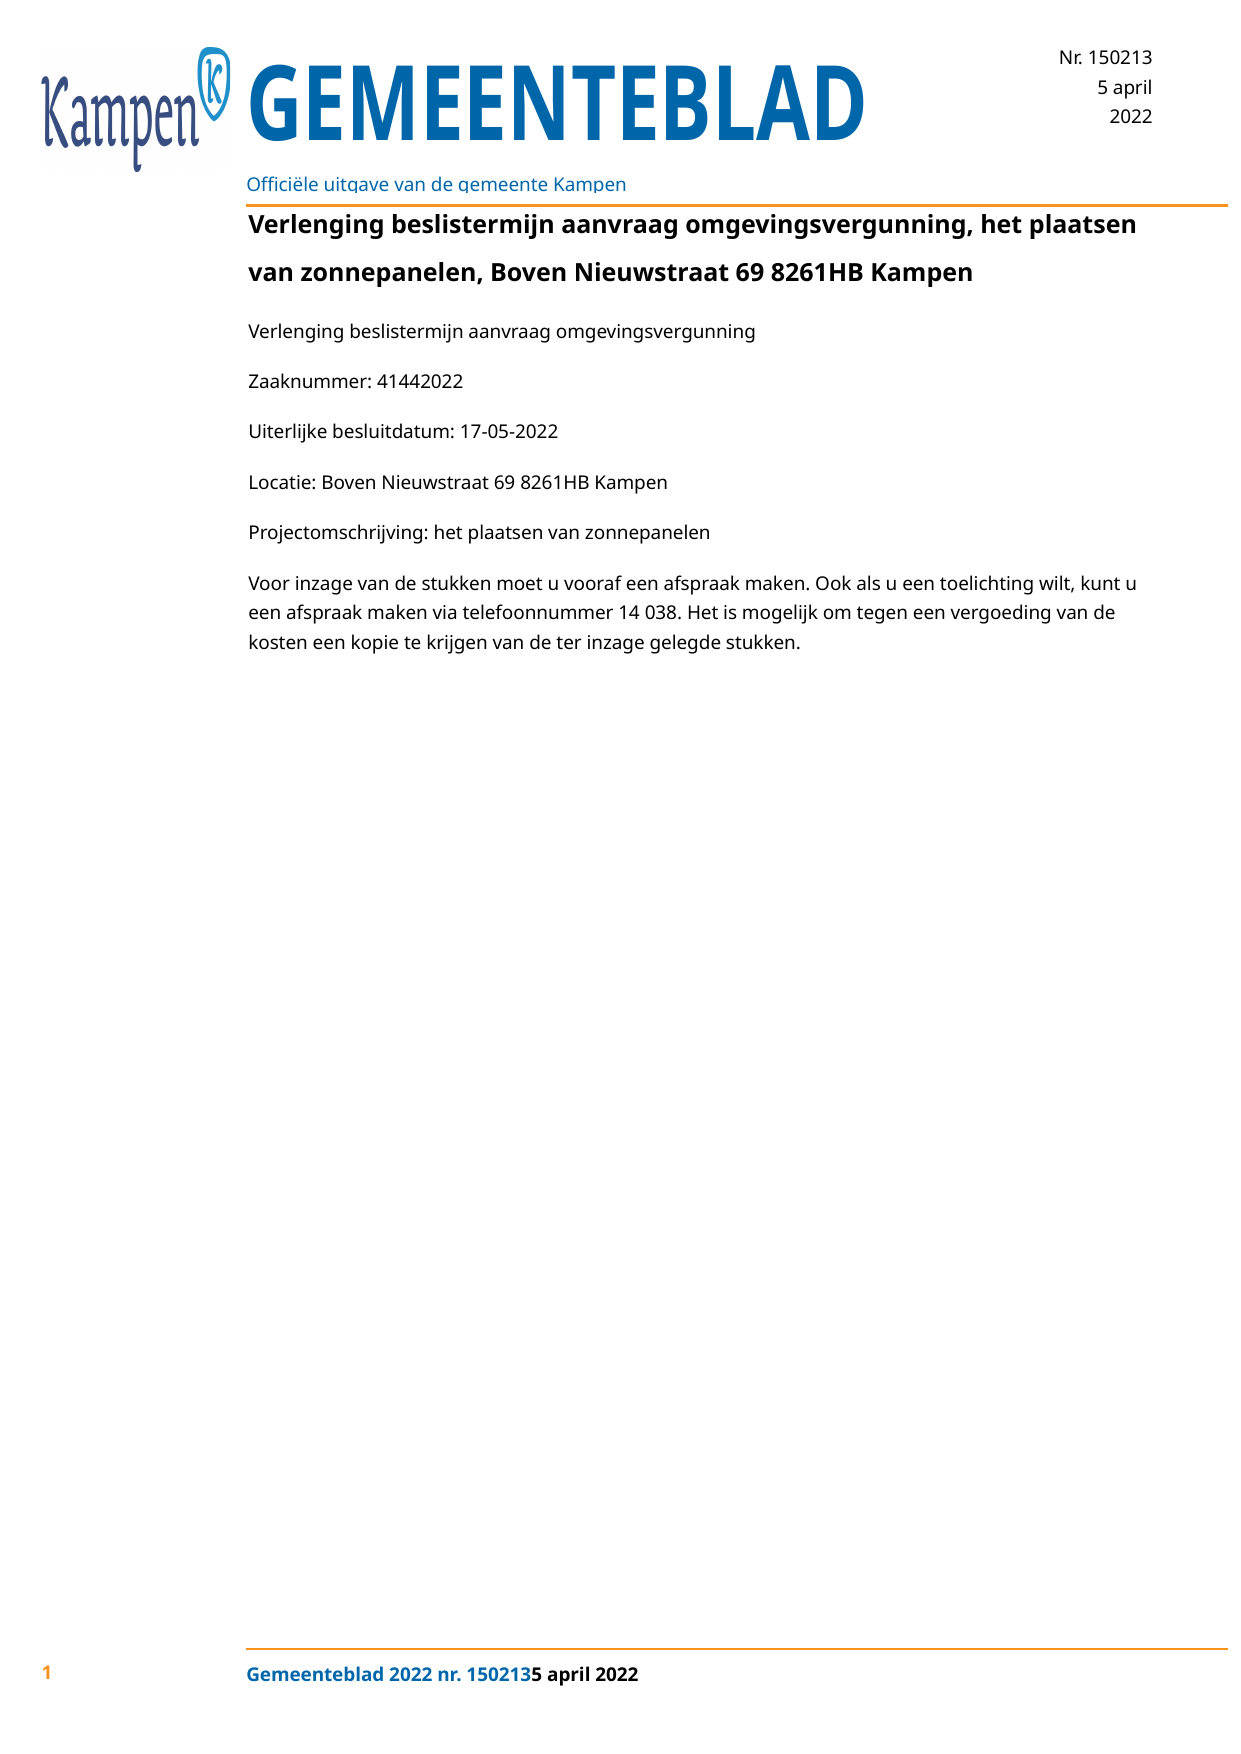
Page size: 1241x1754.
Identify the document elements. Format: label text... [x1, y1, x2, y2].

text Voor inzage van de stukken moet u vooraf een afspraak maken. Ook als u een toelichting wilt, kunt u een afspraak maken via telefoonnummer 14 038. Het is mogelijk om tegen een vergoeding van de kosten een kopie te krijgen van de ter inzage gelegde stukken. [248, 570, 1152, 655]
text Projectomschrijving: het plaatsen van zonnepanelen [248, 519, 1152, 545]
text Verlenging beslistermijn aanvraag omgevingsvergunning, het plaatsen van zonnepanelen, Boven Nieuwstraat 69 8261HB Kampen [248, 207, 1152, 288]
text Zaaknummer: 41442022 [248, 368, 1152, 394]
picture [41, 47, 231, 172]
text Locatie: Boven Nieuwstraat 69 8261HB Kampen [248, 469, 1152, 495]
text Uiterlijke besluitdatum: 17-05-2022 [248, 419, 1152, 444]
text Verlenging beslistermijn aanvraag omgevingsvergunning [248, 318, 1152, 344]
